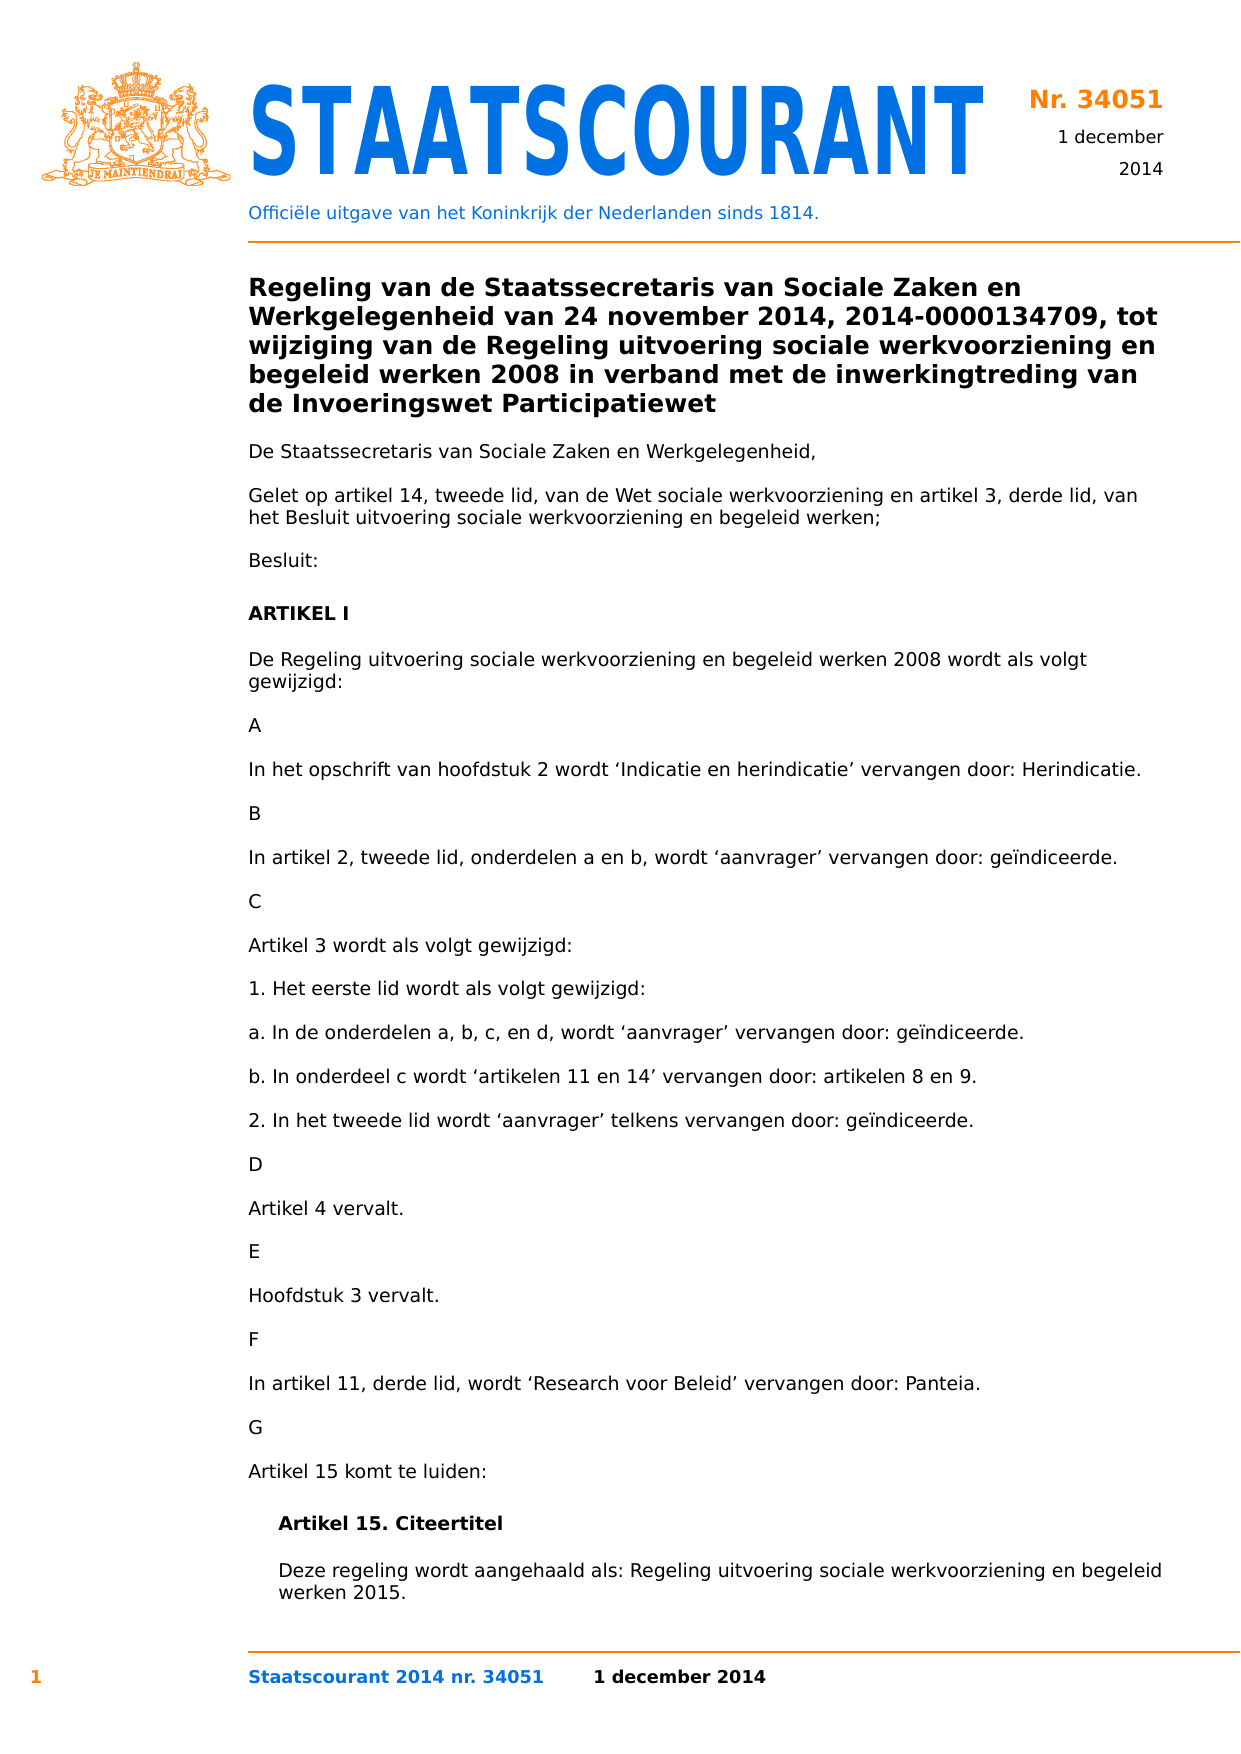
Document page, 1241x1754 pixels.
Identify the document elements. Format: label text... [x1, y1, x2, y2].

text Besluit: [248, 550, 1163, 572]
text A [248, 715, 1163, 737]
table_header STAATSCOURANT [248, 62, 998, 203]
subtitle Regeling van de Staatssecretaris van Sociale Zaken en Werkgelegenheid van 24 november 2014, 2014-0000134709, tot wijziging van de Regeling uitvoering sociale werkvoorziening en begeleid werken 2008 in verband met de inwerkingtreding van de Invoeringswet Participatiewet [248, 273, 1163, 419]
table_header [25, 62, 248, 241]
text De Regeling uitvoering sociale werkvoorziening en begeleid werken 2008 wordt als volgt gewijzigd: [248, 649, 1163, 693]
text Gelet op artikel 14, tweede lid, van de Wet sociale werkvoorziening en artikel 3, derde lid, van het Besluit uitvoering sociale werkvoorziening en begeleid werken; [248, 484, 1163, 528]
table_cell Officiële uitgave van het Koninkrijk der Nederlanden sinds 1814. [248, 203, 1240, 241]
text In het opschrift van hoofdstuk 2 wordt ‘Indicatie en herindicatie’ vervangen door: Herindicatie. [248, 759, 1163, 781]
text Deze regeling wordt aangehaald als: Regeling uitvoering sociale werkvoorziening en begeleid werken 2015. [278, 1560, 1163, 1604]
text Artikel 15 komt te luiden: [248, 1461, 1163, 1483]
text D [248, 1154, 1163, 1176]
text F [248, 1329, 1163, 1351]
table_cell 2014 [998, 153, 1240, 203]
table_header Nr. 34051 [998, 62, 1240, 121]
text In artikel 2, tweede lid, onderdelen a en b, wordt ‘aanvrager’ vervangen door: geïndiceerde. [248, 847, 1163, 869]
text E [248, 1241, 1163, 1263]
text Artikel 3 wordt als volgt gewijzigd: [248, 934, 1163, 956]
text In artikel 11, derde lid, wordt ‘Research voor Beleid’ vervangen door: Panteia. [248, 1373, 1163, 1395]
picture [41, 62, 231, 186]
subtitle ARTIKEL I [248, 602, 1163, 624]
text 2. In het tweede lid wordt ‘aanvrager’ telkens vervangen door: geïndiceerde. [248, 1110, 1163, 1132]
subtitle Artikel 15. Citeertitel [278, 1513, 1163, 1535]
text 1. Het eerste lid wordt als volgt gewijzigd: [248, 978, 1163, 1000]
text Artikel 4 vervalt. [248, 1198, 1163, 1219]
text b. In onderdeel c wordt ‘artikelen 11 en 14’ vervangen door: artikelen 8 en 9. [248, 1066, 1163, 1088]
text De Staatssecretaris van Sociale Zaken en Werkgelegenheid, [248, 441, 1163, 463]
text a. In de onderdelen a, b, c, en d, wordt ‘aanvrager’ vervangen door: geïndiceerde. [248, 1022, 1163, 1044]
text Hoofdstuk 3 vervalt. [248, 1285, 1163, 1307]
text G [248, 1417, 1163, 1439]
text B [248, 803, 1163, 825]
table_cell 1 december [998, 121, 1240, 153]
text C [248, 891, 1163, 913]
